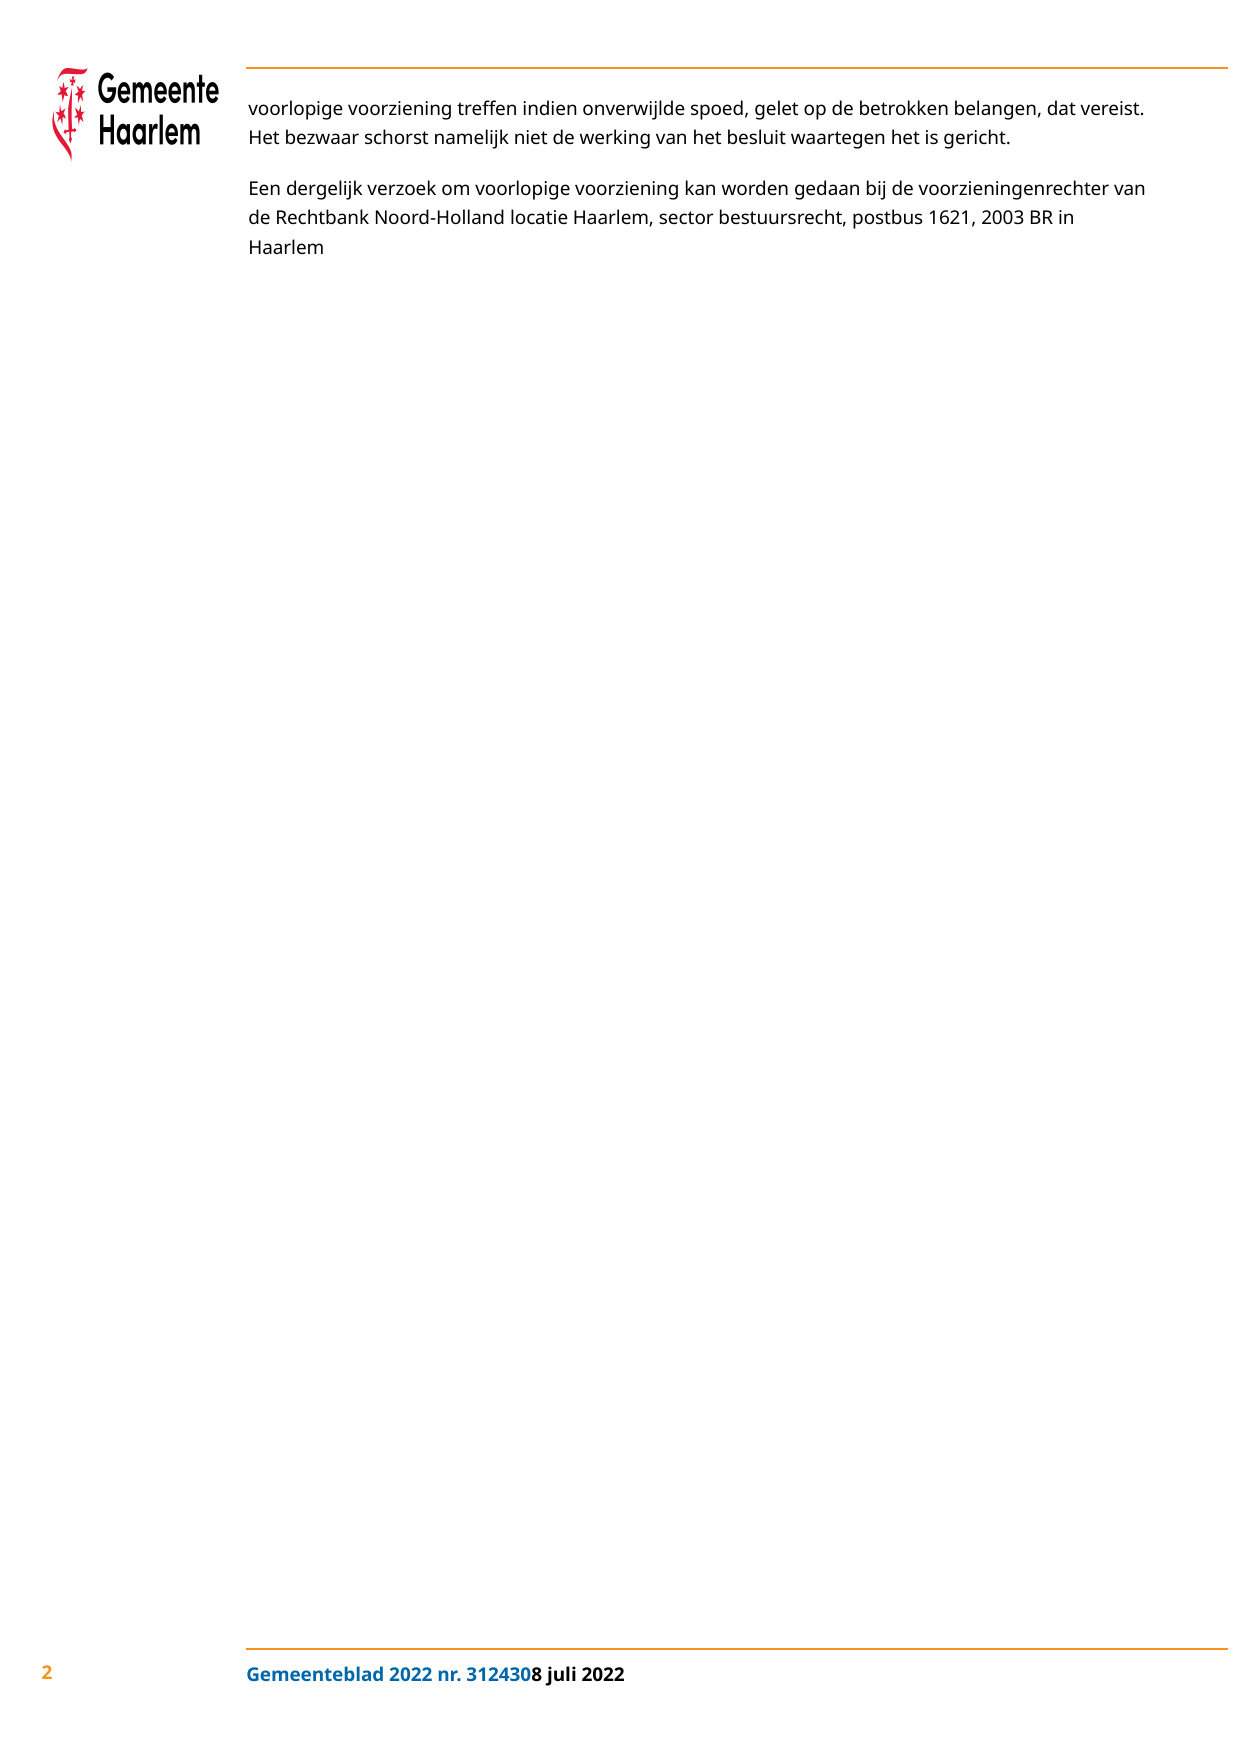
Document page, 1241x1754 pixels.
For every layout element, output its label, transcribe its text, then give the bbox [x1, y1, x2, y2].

picture [41, 47, 231, 172]
text Een dergelijk verzoek om voorlopige voorziening kan worden gedaan bij de voorzieningenrechter van de Rechtbank Noord-Holland locatie Haarlem, sector bestuursrecht, postbus 1621, 2003 BR in Haarlem [248, 175, 1152, 260]
text voorlopige voorziening treffen indien onverwijlde spoed, gelet op de betrokken belangen, dat vereist. Het bezwaar schorst namelijk niet de werking van het besluit waartegen het is gericht. [248, 95, 1152, 150]
